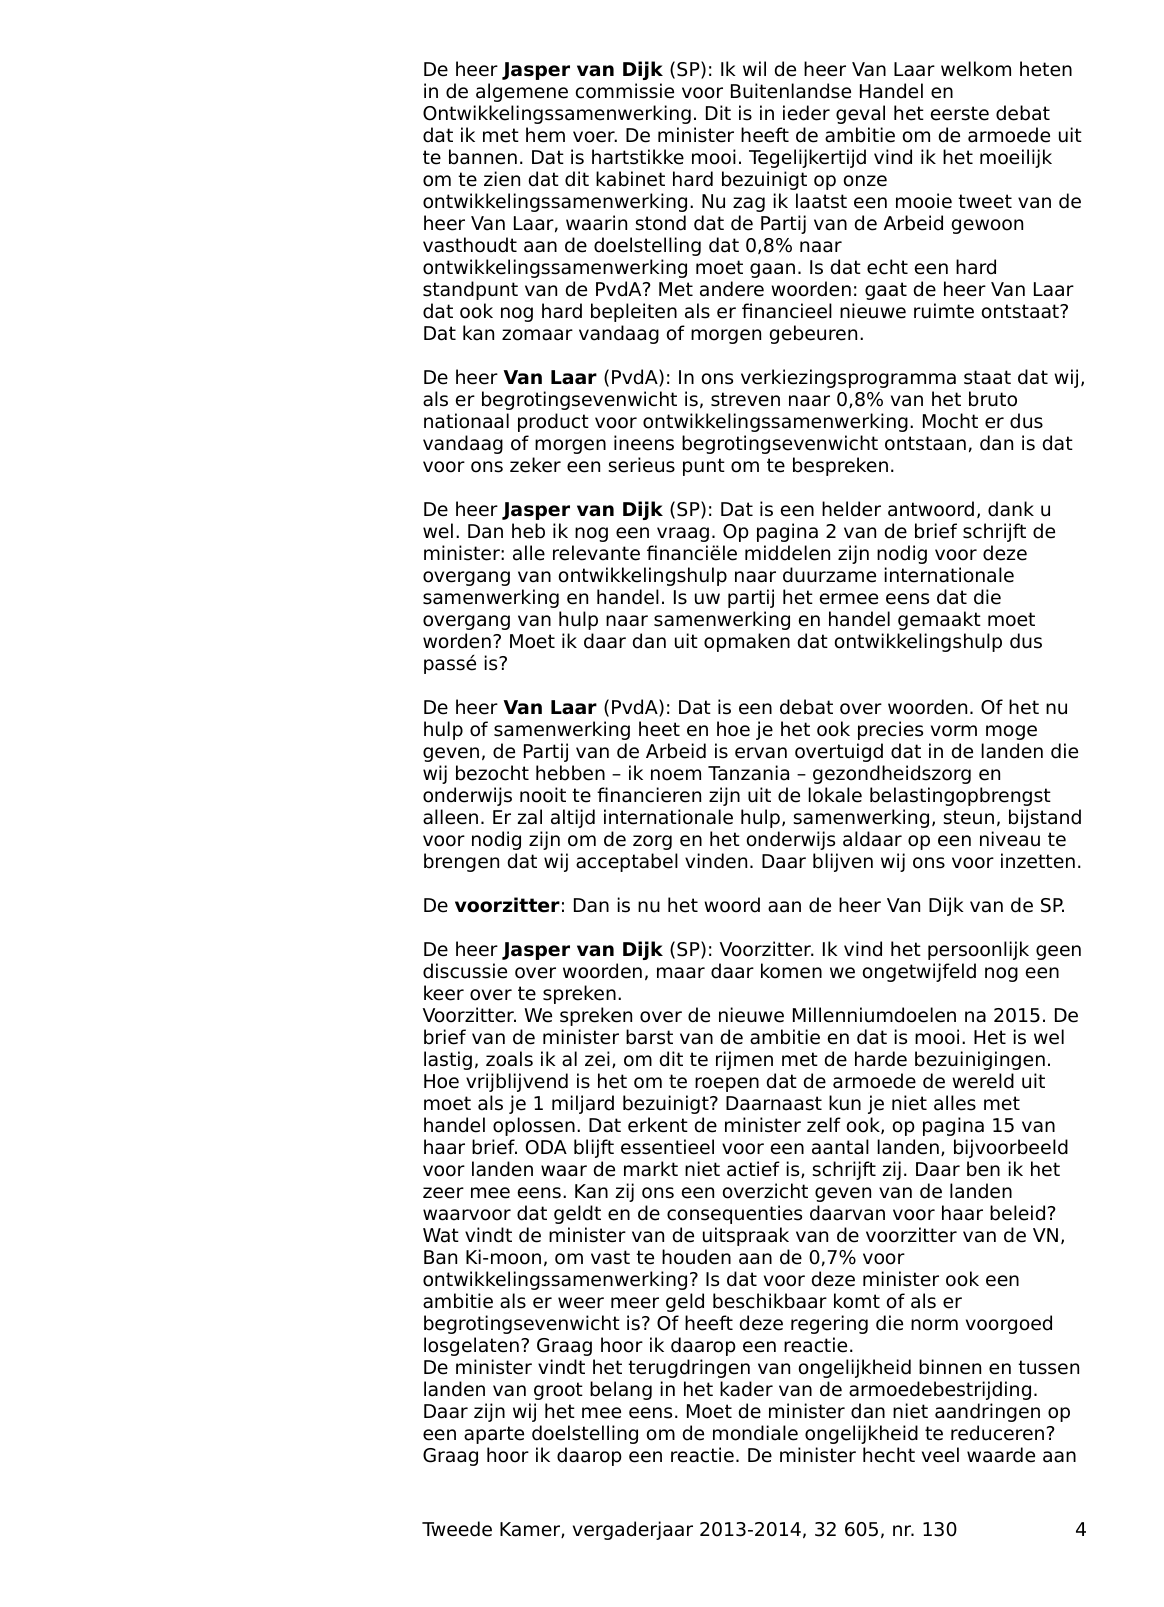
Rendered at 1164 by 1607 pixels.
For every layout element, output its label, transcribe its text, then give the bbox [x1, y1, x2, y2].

text Voorzitter. We spreken over de nieuwe Millenniumdoelen na 2015. De brief van de minister barst van de ambitie en dat is mooi. Het is wel lastig, zoals ik al zei, om dit te rijmen met de harde bezuinigingen. Hoe vrijblijvend is het om te roepen dat de armoede de wereld uit moet als je 1 miljard bezuinigt? Daarnaast kun je niet alles met handel oplossen. Dat erkent de minister zelf ook, op pagina 15 van haar brief. ODA blijft essentieel voor een aantal landen, bijvoorbeeld voor landen waar de markt niet actief is, schrijft zij. Daar ben ik het zeer mee eens. Kan zij ons een overzicht geven van de landen waarvoor dat geldt en de consequenties daarvan voor haar beleid? Wat vindt de minister van de uitspraak van de voorzitter van de VN, Ban Ki-moon, om vast te houden aan de 0,7% voor ontwikkelingssamenwerking? Is dat voor deze minister ook een ambitie als er weer meer geld beschikbaar komt of als er begrotingsevenwicht is? Of heeft deze regering die norm voorgoed losgelaten? Graag hoor ik daarop een reactie. [422, 1005, 1087, 1357]
text De voorzitter: Dan is nu het woord aan de heer Van Dijk van de SP. [422, 895, 1087, 917]
text De heer Jasper van Dijk (SP): Dat is een helder antwoord, dank u wel. Dan heb ik nog een vraag. Op pagina 2 van de brief schrijft de minister: alle relevante financiële middelen zijn nodig voor deze overgang van ontwikkelingshulp naar duurzame internationale samenwerking en handel. Is uw partij het ermee eens dat die overgang van hulp naar samenwerking en handel gemaakt moet worden? Moet ik daar dan uit opmaken dat ontwikkelingshulp dus passé is? [422, 499, 1087, 675]
text De heer Jasper van Dijk (SP): Voorzitter. Ik vind het persoonlijk geen discussie over woorden, maar daar komen we ongetwijfeld nog een keer over te spreken. [422, 939, 1087, 1005]
text De heer Jasper van Dijk (SP): Ik wil de heer Van Laar welkom heten in de algemene commissie voor Buitenlandse Handel en Ontwikkelingssamenwerking. Dit is in ieder geval het eerste debat dat ik met hem voer. De minister heeft de ambitie om de armoede uit te bannen. Dat is hartstikke mooi. Tegelijkertijd vind ik het moeilijk om te zien dat dit kabinet hard bezuinigt op onze ontwikkelingssamenwerking. Nu zag ik laatst een mooie tweet van de heer Van Laar, waarin stond dat de Partij van de Arbeid gewoon vasthoudt aan de doelstelling dat 0,8% naar ontwikkelingssamenwerking moet gaan. Is dat echt een hard standpunt van de PvdA? Met andere woorden: gaat de heer Van Laar dat ook nog hard bepleiten als er financieel nieuwe ruimte ontstaat? Dat kan zomaar vandaag of morgen gebeuren. [422, 59, 1087, 345]
text De heer Van Laar (PvdA): Dat is een debat over woorden. Of het nu hulp of samenwerking heet en hoe je het ook precies vorm moge geven, de Partij van de Arbeid is ervan overtuigd dat in de landen die wij bezocht hebben – ik noem Tanzania – gezondheidszorg en onderwijs nooit te financieren zijn uit de lokale belastingopbrengst alleen. Er zal altijd internationale hulp, samenwerking, steun, bijstand voor nodig zijn om de zorg en het onderwijs aldaar op een niveau te brengen dat wij acceptabel vinden. Daar blijven wij ons voor inzetten. [422, 697, 1087, 873]
text De minister vindt het terugdringen van ongelijkheid binnen en tussen landen van groot belang in het kader van de armoedebestrijding. Daar zijn wij het mee eens. Moet de minister dan niet aandringen op een aparte doelstelling om de mondiale ongelijkheid te reduceren? Graag hoor ik daarop een reactie. De minister hecht veel waarde aan [422, 1357, 1087, 1467]
text De heer Van Laar (PvdA): In ons verkiezingsprogramma staat dat wij, als er begrotingsevenwicht is, streven naar 0,8% van het bruto nationaal product voor ontwikkelingssamenwerking. Mocht er dus vandaag of morgen ineens begrotingsevenwicht ontstaan, dan is dat voor ons zeker een serieus punt om te bespreken. [422, 367, 1087, 477]
